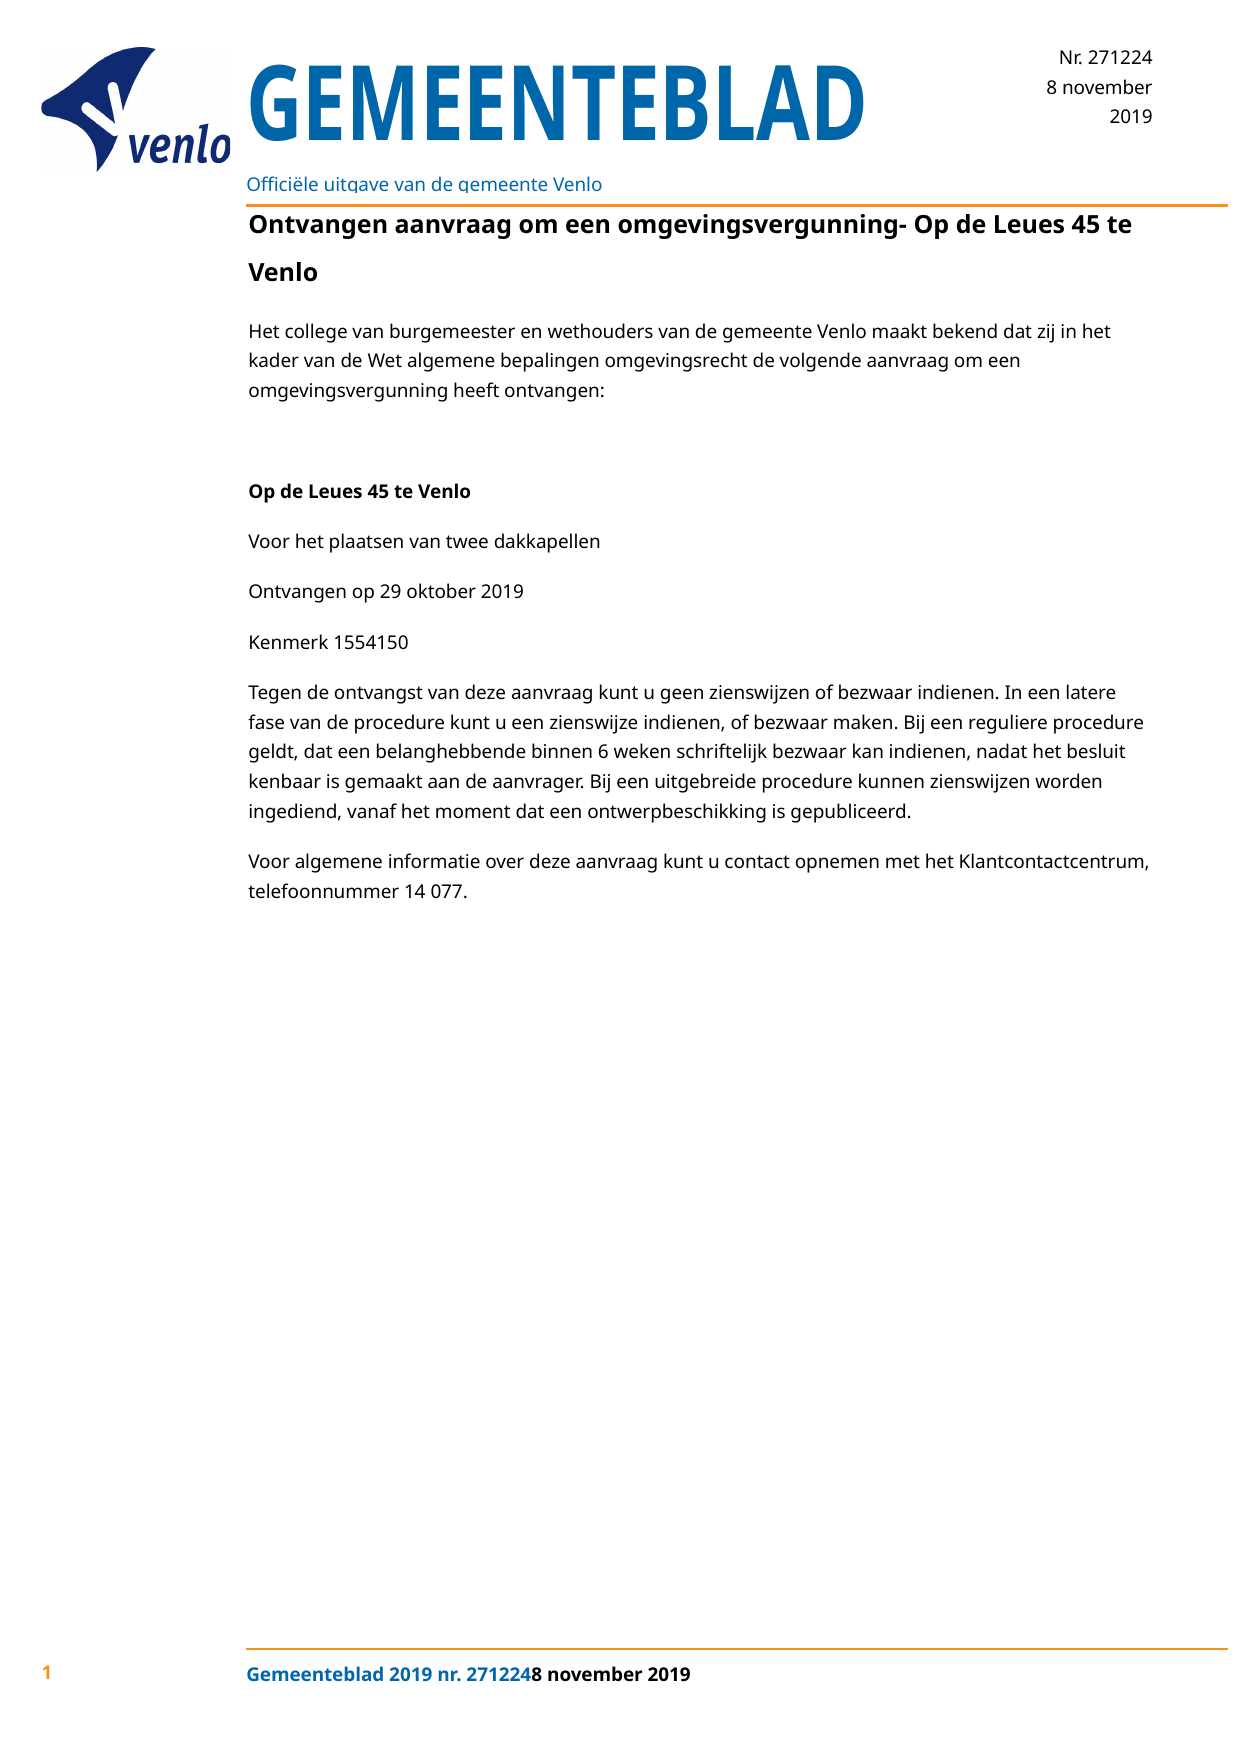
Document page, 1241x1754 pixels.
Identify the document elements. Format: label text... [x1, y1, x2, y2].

text Voor algemene informatie over deze aanvraag kunt u contact opnemen met het Klantcontactcentrum, telefoonnummer 14 077. [248, 848, 1152, 904]
text Ontvangen aanvraag om een omgevingsvergunning- Op de Leues 45 te Venlo [248, 207, 1152, 288]
picture [41, 47, 231, 172]
text Voor het plaatsen van twee dakkapellen [248, 528, 1152, 554]
text Het college van burgemeester en wethouders van de gemeente Venlo maakt bekend dat zij in het kader van de Wet algemene bepalingen omgevingsrecht de volgende aanvraag om een omgevingsvergunning heeft ontvangen: [248, 318, 1152, 403]
text Op de Leues 45 te Venlo [248, 478, 1152, 504]
text Tegen de ontvangst van deze aanvraag kunt u geen zienswijzen of bezwaar indienen. In een latere fase van de procedure kunt u een zienswijze indienen, of bezwaar maken. Bij een reguliere procedure geldt, dat een belanghebbende binnen 6 weken schriftelijk bezwaar kan indienen, nadat het besluit kenbaar is gemaakt aan de aanvrager. Bij een uitgebreide procedure kunnen zienswijzen worden ingediend, vanaf het moment dat een ontwerpbeschikking is gepubliceerd. [248, 679, 1152, 824]
text Ontvangen op 29 oktober 2019 [248, 579, 1152, 604]
text Kenmerk 1554150 [248, 629, 1152, 655]
